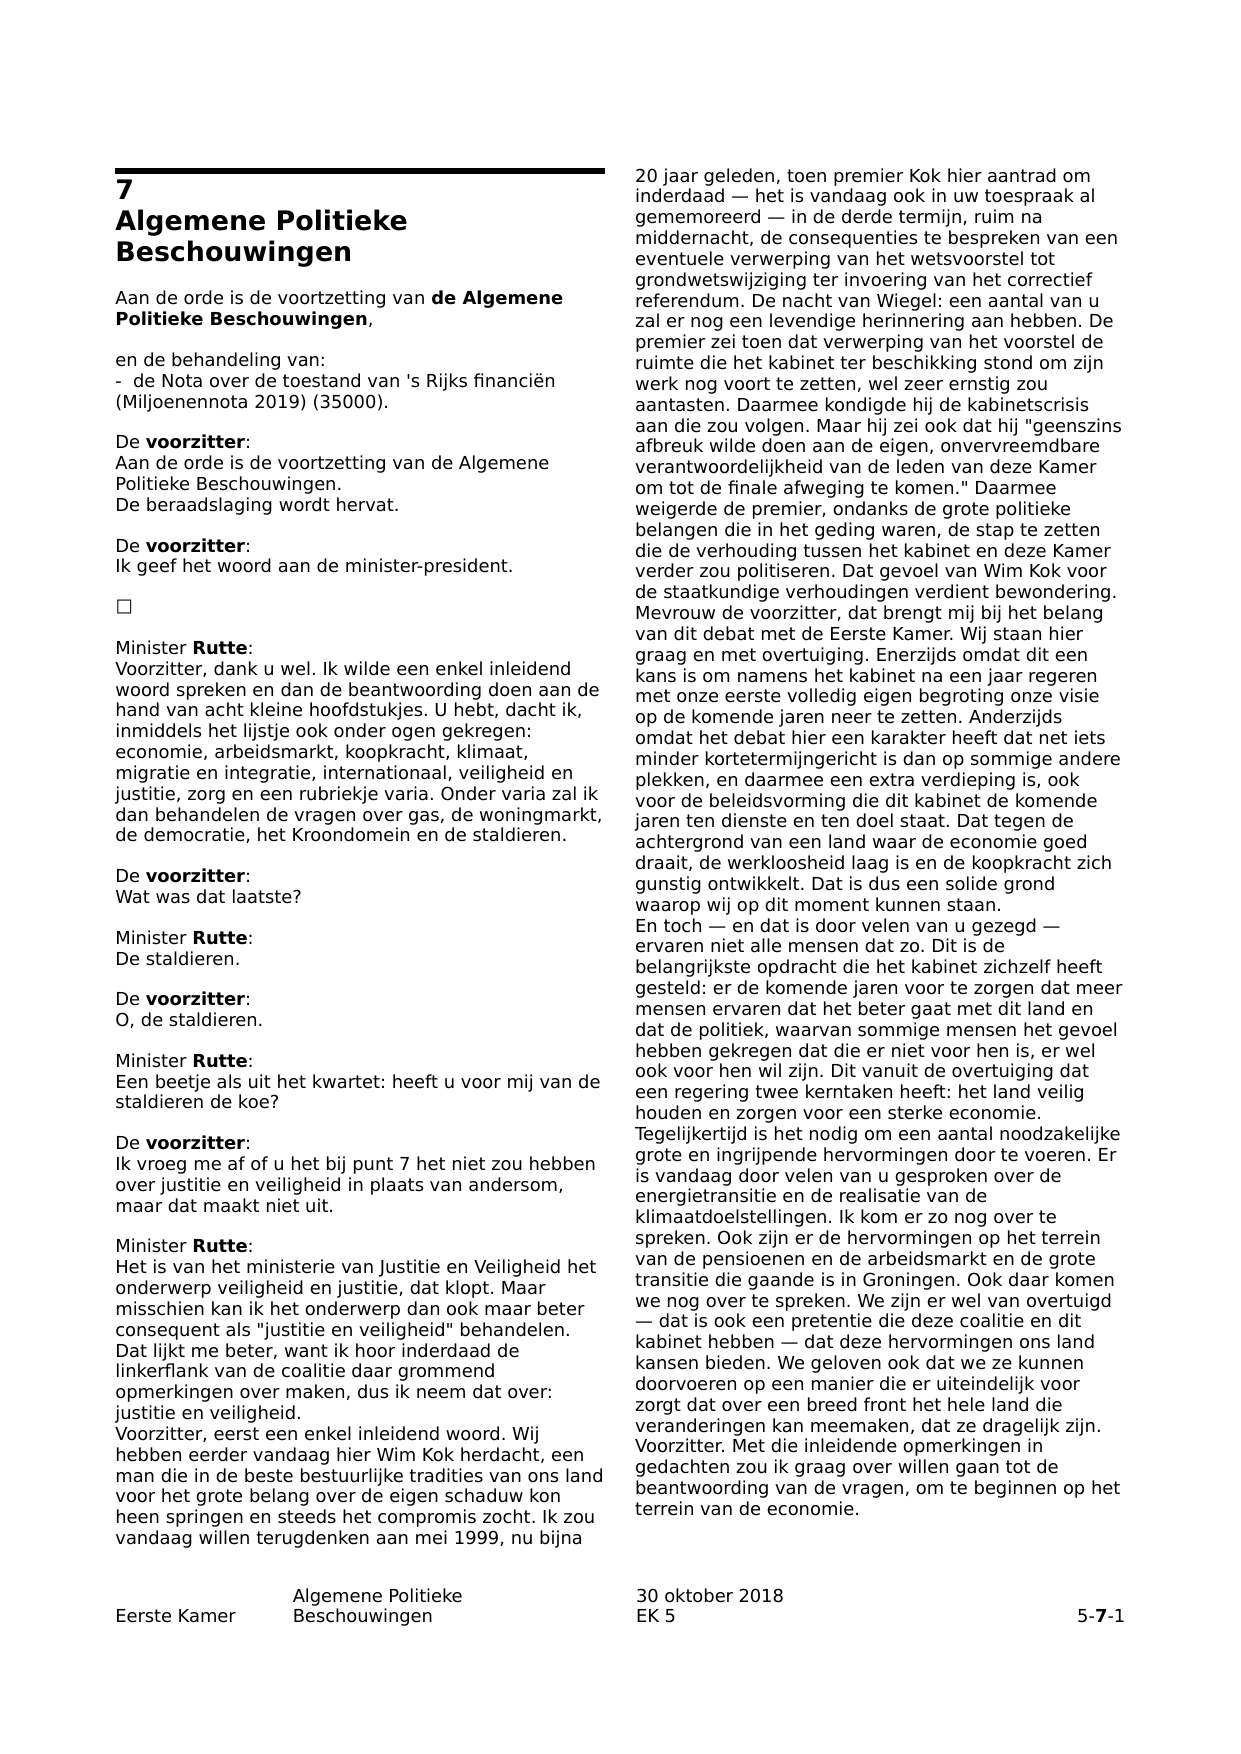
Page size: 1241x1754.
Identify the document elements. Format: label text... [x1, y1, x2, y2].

text De voorzitter: [115, 432, 605, 453]
text Tegelijkertijd is het nodig om een aantal noodzakelijke grote en ingrijpende hervormingen door te voeren. Er is vandaag door velen van u gesproken over de energietransitie en de realisatie van de klimaatdoelstellingen. Ik kom er zo nog over te spreken. Ook zijn er de hervormingen op het terrein van de pensioenen en de arbeidsmarkt en de grote transitie die gaande is in Groningen. Ook daar komen we nog over te spreken. We zijn er wel van overtuigd — dat is ook een pretentie die deze coalitie en dit kabinet hebben — dat deze hervormingen ons land kansen bieden. We geloven ook dat we ze kunnen doorvoeren op een manier die er uiteindelijk voor zorgt dat over een breed front het hele land die veranderingen kan meemaken, dat ze dragelijk zijn. [635, 1124, 1125, 1436]
text Voorzitter, dank u wel. Ik wilde een enkel inleidend woord spreken en dan de beantwoording doen aan de hand van acht kleine hoofdstukjes. U hebt, dacht ik, inmiddels het lijstje ook onder ogen gekregen: economie, arbeidsmarkt, koopkracht, klimaat, migratie en integratie, internationaal, veiligheid en justitie, zorg en een rubriekje varia. Onder varia zal ik dan behandelen de vragen over gas, de woningmarkt, de democratie, het Kroondomein en de staldieren. [115, 658, 605, 846]
text De voorzitter: [115, 866, 605, 887]
text Minister Rutte: [115, 927, 605, 948]
text Ik vroeg me af of u het bij punt 7 het niet zou hebben over justitie en veiligheid in plaats van andersom, maar dat maakt niet uit. [115, 1154, 605, 1216]
text Het is van het ministerie van Justitie en Veiligheid het onderwerp veiligheid en justitie, dat klopt. Maar misschien kan ik het onderwerp dan ook maar beter consequent als "justitie en veiligheid" behandelen. Dat lijkt me beter, want ik hoor inderdaad de linkerflank van de coalitie daar grommend opmerkingen over maken, dus ik neem dat over: justitie en veiligheid. [115, 1257, 605, 1424]
text Een beetje als uit het kwartet: heeft u voor mij van de staldieren de koe? [115, 1071, 605, 1113]
text De voorzitter: [115, 989, 605, 1010]
text Minister Rutte: [115, 1051, 605, 1071]
text De voorzitter: [115, 535, 605, 556]
text Aan de orde is de voortzetting van de Algemene Politieke Beschouwingen, [115, 288, 605, 330]
text 20 jaar geleden, toen premier Kok hier aantrad om inderdaad — het is vandaag ook in uw toespraak al gememoreerd — in de derde termijn, ruim na middernacht, de consequenties te bespreken van een eventuele verwerping van het wetsvoorstel tot grondwetswijziging ter invoering van het correctief referendum. De nacht van Wiegel: een aantal van u zal er nog een levendige herinnering aan hebben. De premier zei toen dat verwerping van het voorstel de ruimte die het kabinet ter beschikking stond om zijn werk nog voort te zetten, wel zeer ernstig zou aantasten. Daarmee kondigde hij de kabinetscrisis aan die zou volgen. Maar hij zei ook dat hij "geenszins afbreuk wilde doen aan de eigen, onvervreemdbare verantwoordelijkheid van de leden van deze Kamer om tot de finale afweging te komen." Daarmee weigerde de premier, ondanks de grote politieke belangen die in het geding waren, de stap te zetten die de verhouding tussen het kabinet en deze Kamer verder zou politiseren. Dat gevoel van Wim Kok voor de staatkundige verhoudingen verdient bewondering. [635, 165, 1125, 603]
text Aan de orde is de voortzetting van de Algemene Politieke Beschouwingen. [115, 453, 605, 494]
text Wat was dat laatste? [115, 887, 605, 907]
text Minister Rutte: [115, 638, 605, 658]
text Mevrouw de voorzitter, dat brengt mij bij het belang van dit debat met de Eerste Kamer. Wij staan hier graag en met overtuiging. Enerzijds omdat dit een kans is om namens het kabinet na een jaar regeren met onze eerste volledig eigen begroting onze visie op de komende jaren neer te zetten. Anderzijds omdat het debat hier een karakter heeft dat net iets minder kortetermijngericht is dan op sommige andere plekken, en daarmee een extra verdieping is, ook voor de beleidsvorming die dit kabinet de komende jaren ten dienste en ten doel staat. Dat tegen de achtergrond van een land waar de economie goed draait, de werkloosheid laag is en de koopkracht zich gunstig ontwikkelt. Dat is dus een solide grond waarop wij op dit moment kunnen staan. [635, 603, 1125, 915]
text ⬜ [115, 597, 605, 618]
title 7 Algemene Politieke Beschouwingen [115, 174, 605, 268]
list de Nota over de toestand van 's Rijks financiën (Miljoenennota 2019) (35000). [115, 371, 605, 412]
text Minister Rutte: [115, 1236, 605, 1257]
text En toch — en dat is door velen van u gezegd — ervaren niet alle mensen dat zo. Dit is de belangrijkste opdracht die het kabinet zichzelf heeft gesteld: er de komende jaren voor te zorgen dat meer mensen ervaren dat het beter gaat met dit land en dat de politiek, waarvan sommige mensen het gevoel hebben gekregen dat die er niet voor hen is, er wel ook voor hen wil zijn. Dit vanuit de overtuiging dat een regering twee kerntaken heeft: het land veilig houden en zorgen voor een sterke economie. [635, 915, 1125, 1124]
text en de behandeling van: [115, 350, 605, 371]
text Voorzitter, eerst een enkel inleidend woord. Wij hebben eerder vandaag hier Wim Kok herdacht, een man die in de beste bestuurlijke tradities van ons land voor het grote belang over de eigen schaduw kon heen springen en steeds het compromis zocht. Ik zou vandaag willen terugdenken aan mei 1999, nu bijna [115, 1424, 605, 1549]
text O, de staldieren. [115, 1010, 605, 1031]
text Voorzitter. Met die inleidende opmerkingen in gedachten zou ik graag over willen gaan tot de beantwoording van de vragen, om te beginnen op het terrein van de economie. [635, 1436, 1125, 1519]
text De voorzitter: [115, 1133, 605, 1154]
text De beraadslaging wordt hervat. [115, 494, 605, 515]
text Ik geef het woord aan de minister-president. [115, 556, 605, 577]
text De staldieren. [115, 948, 605, 969]
